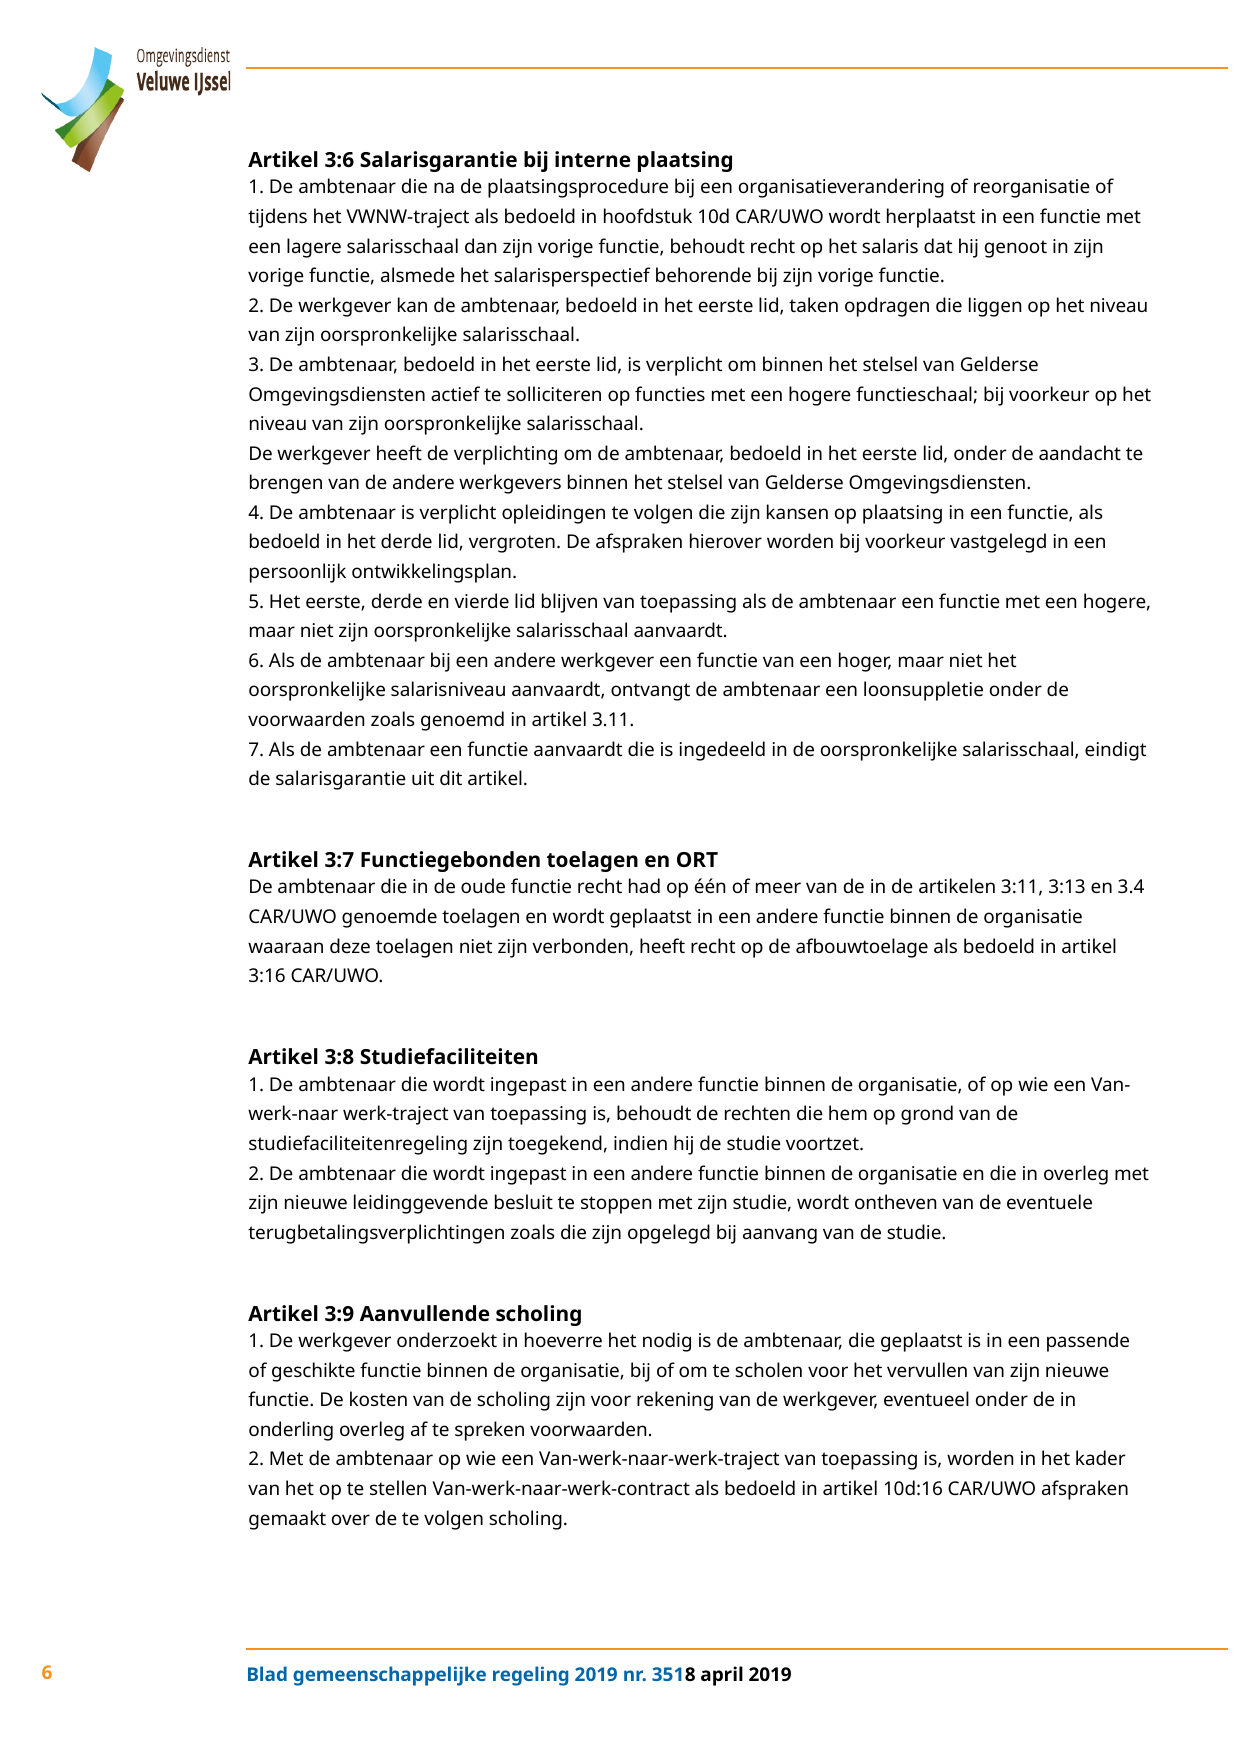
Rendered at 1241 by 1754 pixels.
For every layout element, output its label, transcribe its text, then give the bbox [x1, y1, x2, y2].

text 7. Als de ambtenaar een functie aanvaardt die is ingedeeld in de oorspronkelijke salarisschaal, eindigt de salarisgarantie uit dit artikel. [248, 736, 1152, 791]
text 6. Als de ambtenaar bij een andere werkgever een functie van een hoger, maar niet het oorspronkelijke salarisniveau aanvaardt, ontvangt de ambtenaar een loonsuppletie onder de voorwaarden zoals genoemd in artikel 3.11. [248, 647, 1152, 732]
text 4. De ambtenaar is verplicht opleidingen te volgen die zijn kansen op plaatsing in een functie, als bedoeld in het derde lid, vergroten. De afspraken hierover worden bij voorkeur vastgelegd in een persoonlijk ontwikkelingsplan. [248, 499, 1152, 584]
text De ambtenaar die in de oude functie recht had op één of meer van de in de artikelen 3:11, 3:13 en 3.4 CAR/UWO genoemde toelagen en wordt geplaatst in een andere functie binnen de organisatie waaraan deze toelagen niet zijn verbonden, heeft recht op de afbouwtoelage als bedoeld in artikel 3:16 CAR/UWO. [248, 874, 1152, 988]
text Artikel 3:7 Functiegebonden toelagen en ORT [248, 845, 1152, 874]
text 3. De ambtenaar, bedoeld in het eerste lid, is verplicht om binnen het stelsel van Gelderse Omgevingsdiensten actief te solliciteren op functies met een hogere functieschaal; bij voorkeur op het niveau van zijn oorspronkelijke salarisschaal. [248, 351, 1152, 436]
text 1. De ambtenaar die wordt ingepast in een andere functie binnen de organisatie, of op wie een Van-werk-naar werk-traject van toepassing is, behoudt de rechten die hem op grond van de studiefaciliteitenregeling zijn toegekend, indien hij de studie voortzet. [248, 1071, 1152, 1156]
text 2. De ambtenaar die wordt ingepast in een andere functie binnen de organisatie en die in overleg met zijn nieuwe leidinggevende besluit te stoppen met zijn studie, wordt ontheven van de eventuele terugbetalingsverplichtingen zoals die zijn opgelegd bij aanvang van de studie. [248, 1160, 1152, 1244]
text 2. Met de ambtenaar op wie een Van-werk-naar-werk-traject van toepassing is, worden in het kader van het op te stellen Van-werk-naar-werk-contract als bedoeld in artikel 10d:16 CAR/UWO afspraken gemaakt over de te volgen scholing. [248, 1446, 1152, 1531]
picture [41, 47, 231, 172]
text 5. Het eerste, derde en vierde lid blijven van toepassing als de ambtenaar een functie met een hogere, maar niet zijn oorspronkelijke salarisschaal aanvaardt. [248, 588, 1152, 643]
text 2. De werkgever kan de ambtenaar, bedoeld in het eerste lid, taken opdragen die liggen op het niveau van zijn oorspronkelijke salarisschaal. [248, 292, 1152, 347]
text 1. De ambtenaar die na de plaatsingsprocedure bij een organisatieverandering of reorganisatie of tijdens het VWNW-traject als bedoeld in hoofdstuk 10d CAR/UWO wordt herplaatst in een functie met een lagere salarisschaal dan zijn vorige functie, behoudt recht op het salaris dat hij genoot in zijn vorige functie, alsmede het salarisperspectief behorende bij zijn vorige functie. [248, 174, 1152, 288]
text 1. De werkgever onderzoekt in hoeverre het nodig is de ambtenaar, die geplaatst is in een passende of geschikte functie binnen de organisatie, bij of om te scholen voor het vervullen van zijn nieuwe functie. De kosten van de scholing zijn voor rekening van de werkgever, eventueel onder de in onderling overleg af te spreken voorwaarden. [248, 1327, 1152, 1442]
text De werkgever heeft de verplichting om de ambtenaar, bedoeld in het eerste lid, onder de aandacht te brengen van de andere werkgevers binnen het stelsel van Gelderse Omgevingsdiensten. [248, 440, 1152, 495]
text Artikel 3:8 Studiefaciliteiten [248, 1042, 1152, 1071]
text Artikel 3:9 Aanvullende scholing [248, 1299, 1152, 1327]
text Artikel 3:6 Salarisgarantie bij interne plaatsing [248, 145, 1152, 174]
